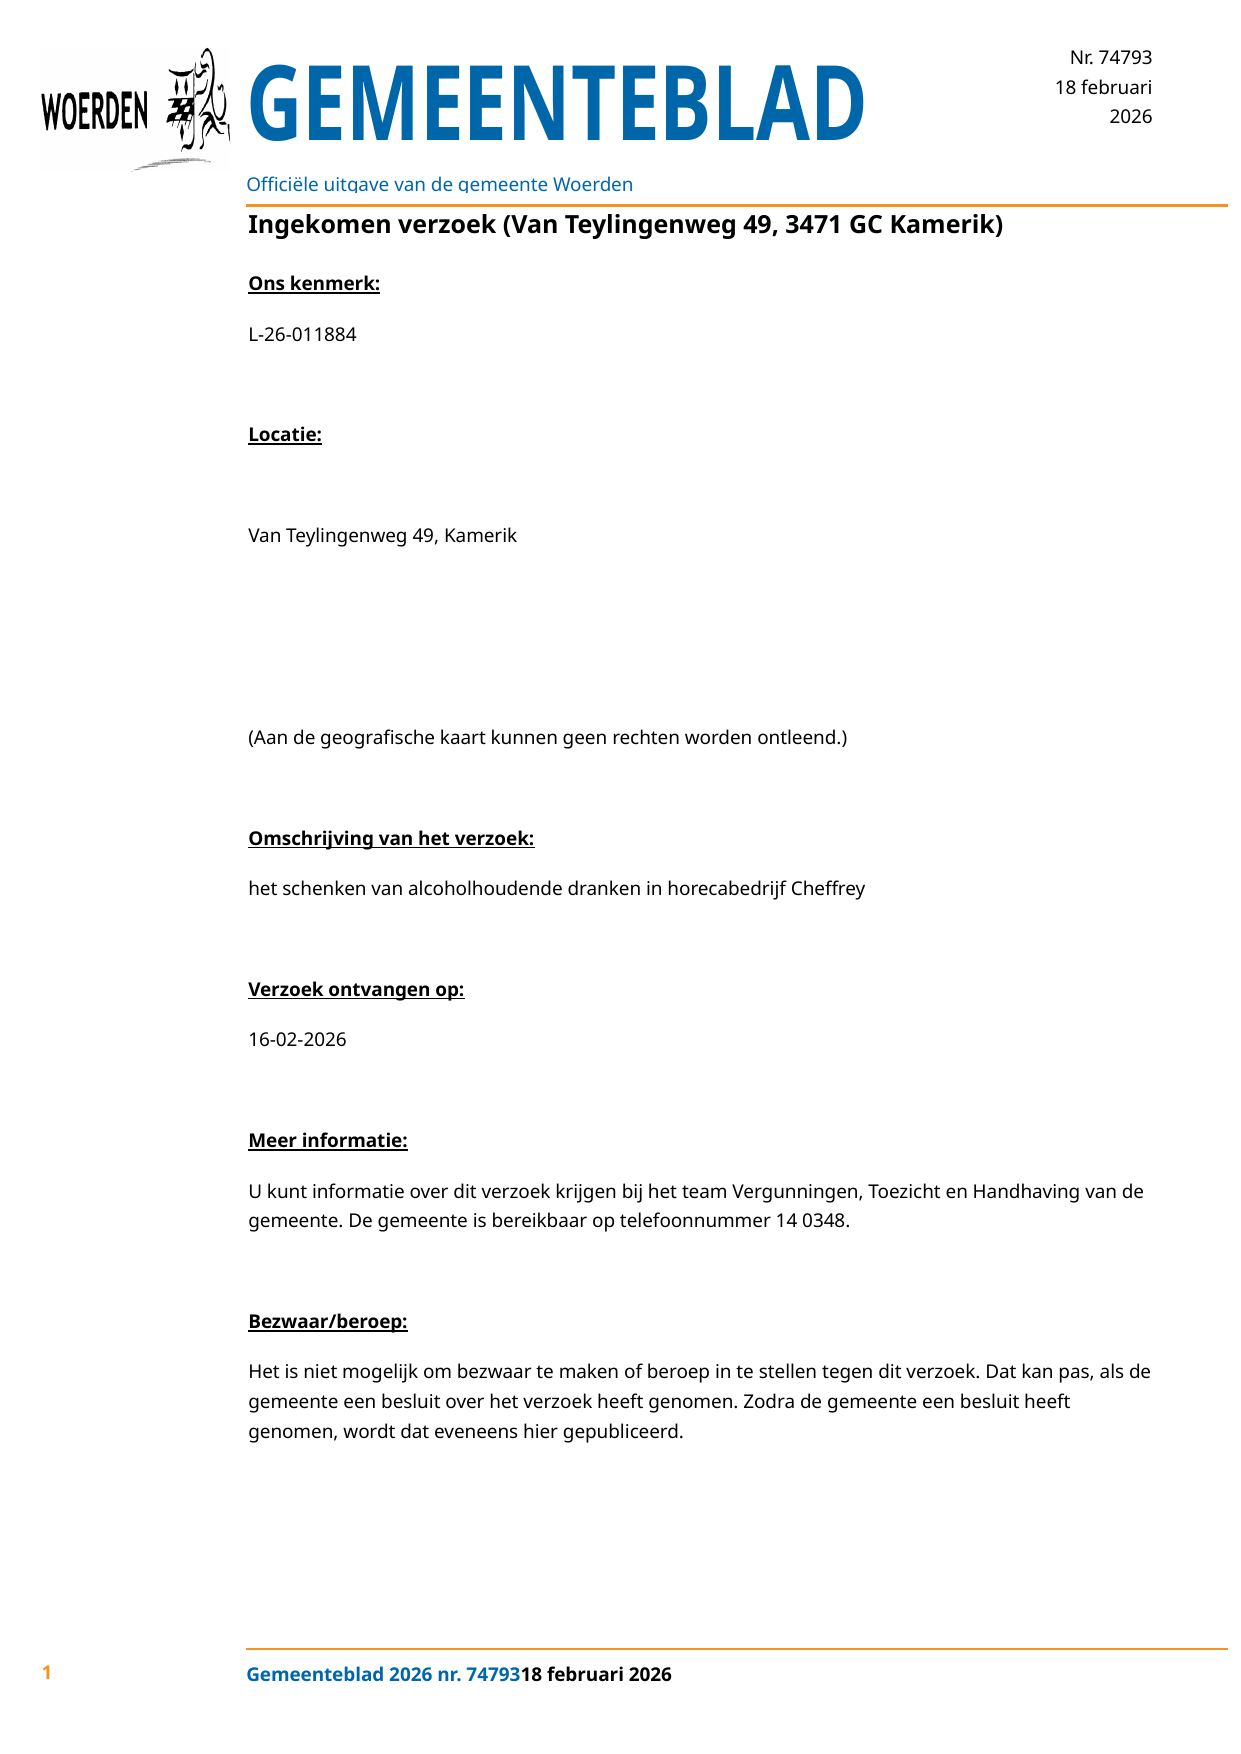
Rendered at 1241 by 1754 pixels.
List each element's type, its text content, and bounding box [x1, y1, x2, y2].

text Omschrijving van het verzoek: [248, 825, 1152, 851]
text het schenken van alcoholhoudende dranken in horecabedrijf Cheffrey [248, 875, 1152, 901]
text L-26-011884 [248, 321, 1152, 346]
text Verzoek ontvangen op: [248, 976, 1152, 1002]
text Locatie: [248, 422, 1152, 447]
text Ingekomen verzoek (Van Teylingenweg 49, 3471 GC Kamerik) [248, 207, 1152, 241]
text Bezwaar/beroep: [248, 1308, 1152, 1334]
picture [41, 47, 231, 172]
text Meer informatie: [248, 1127, 1152, 1153]
text Ons kenmerk: [248, 270, 1152, 296]
text (Aan de geografische kaart kunnen geen rechten worden ontleend.) [248, 724, 1152, 750]
text Het is niet mogelijk om bezwaar te maken of beroep in te stellen tegen dit verzoek. Dat kan pas, als de gemeente een besluit over het verzoek heeft genomen. Zodra de gemeente een besluit heeft genomen, wordt dat eveneens hier gepubliceerd. [248, 1359, 1152, 1443]
text Van Teylingenweg 49, Kamerik [248, 522, 1152, 548]
text 16-02-2026 [248, 1027, 1152, 1052]
text U kunt informatie over dit verzoek krijgen bij het team Vergunningen, Toezicht en Handhaving van de gemeente. De gemeente is bereikbaar op telefoonnummer 14 0348. [248, 1178, 1152, 1233]
